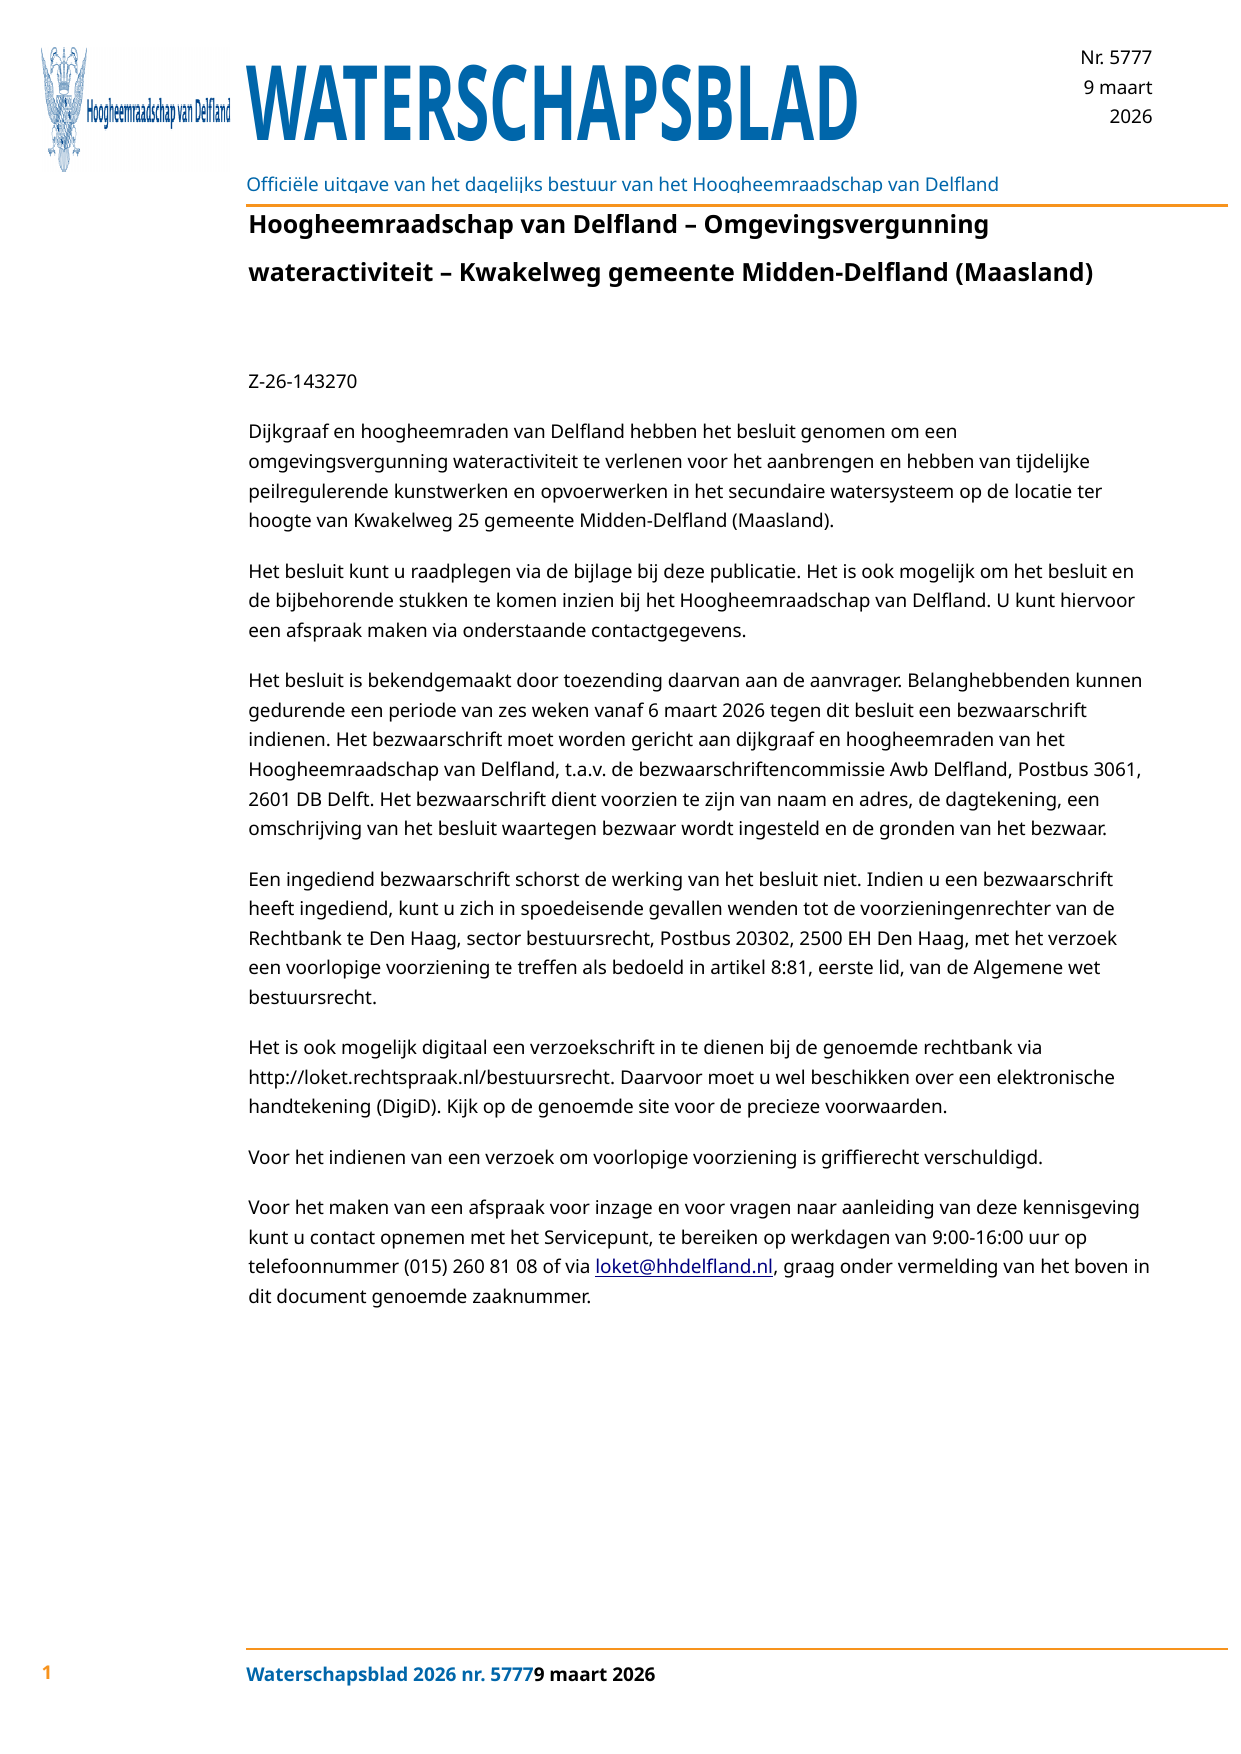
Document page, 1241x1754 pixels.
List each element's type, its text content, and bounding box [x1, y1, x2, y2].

text Dijkgraaf en hoogheemraden van Delfland hebben het besluit genomen om een omgevingsvergunning wateractiviteit te verlenen voor het aanbrengen en hebben van tijdelijke peilregulerende kunstwerken en opvoerwerken in het secundaire watersysteem op de locatie ter hoogte van Kwakelweg 25 gemeente Midden-Delfland (Maasland). [248, 419, 1152, 533]
picture [41, 47, 231, 172]
text Het is ook mogelijk digitaal een verzoekschrift in te dienen bij de genoemde rechtbank via http://loket.rechtspraak.nl/bestuursrecht. Daarvoor moet u wel beschikken over een elektronische handtekening (DigiD). Kijk op de genoemde site voor de precieze voorwaarden. [248, 1034, 1152, 1119]
text Het besluit kunt u raadplegen via de bijlage bij deze publicatie. Het is ook mogelijk om het besluit en de bijbehorende stukken te komen inzien bij het Hoogheemraadschap van Delfland. U kunt hiervoor een afspraak maken via onderstaande contactgegevens. [248, 558, 1152, 643]
text Hoogheemraadschap van Delfland – Omgevingsvergunning wateractiviteit – Kwakelweg gemeente Midden-Delfland (Maasland) [248, 207, 1152, 288]
text Het besluit is bekendgemaakt door toezending daarvan aan de aanvrager. Belanghebbenden kunnen gedurende een periode van zes weken vanaf 6 maart 2026 tegen dit besluit een bezwaarschrift indienen. Het bezwaarschrift moet worden gericht aan dijkgraaf en hoogheemraden van het Hoogheemraadschap van Delfland, t.a.v. de bezwaarschriftencommissie Awb Delfland, Postbus 3061, 2601 DB Delft. Het bezwaarschrift dient voorzien te zijn van naam en adres, de dagtekening, een omschrijving van het besluit waartegen bezwaar wordt ingesteld en de gronden van het bezwaar. [248, 667, 1152, 841]
text Voor het indienen van een verzoek om voorlopige voorziening is griffierecht verschuldigd. [248, 1144, 1152, 1170]
text Voor het maken van een afspraak voor inzage en voor vragen naar aanleiding van deze kennisgeving kunt u contact opnemen met het Servicepunt, te bereiken op werkdagen van 9:00-16:00 uur op telefoonnummer (015) 260 81 08 of via loket@hhdelfland.nl, graag onder vermelding van het boven in dit document genoemde zaaknummer. [248, 1194, 1152, 1309]
text Z-26-143270 [248, 368, 1152, 394]
text Een ingediend bezwaarschrift schorst de werking van het besluit niet. Indien u een bezwaarschrift heeft ingediend, kunt u zich in spoedeisende gevallen wenden tot de voorzieningenrechter van de Rechtbank te Den Haag, sector bestuursrecht, Postbus 20302, 2500 EH Den Haag, met het verzoek een voorlopige voorziening te treffen als bedoeld in artikel 8:81, eerste lid, van de Algemene wet bestuursrecht. [248, 866, 1152, 1010]
